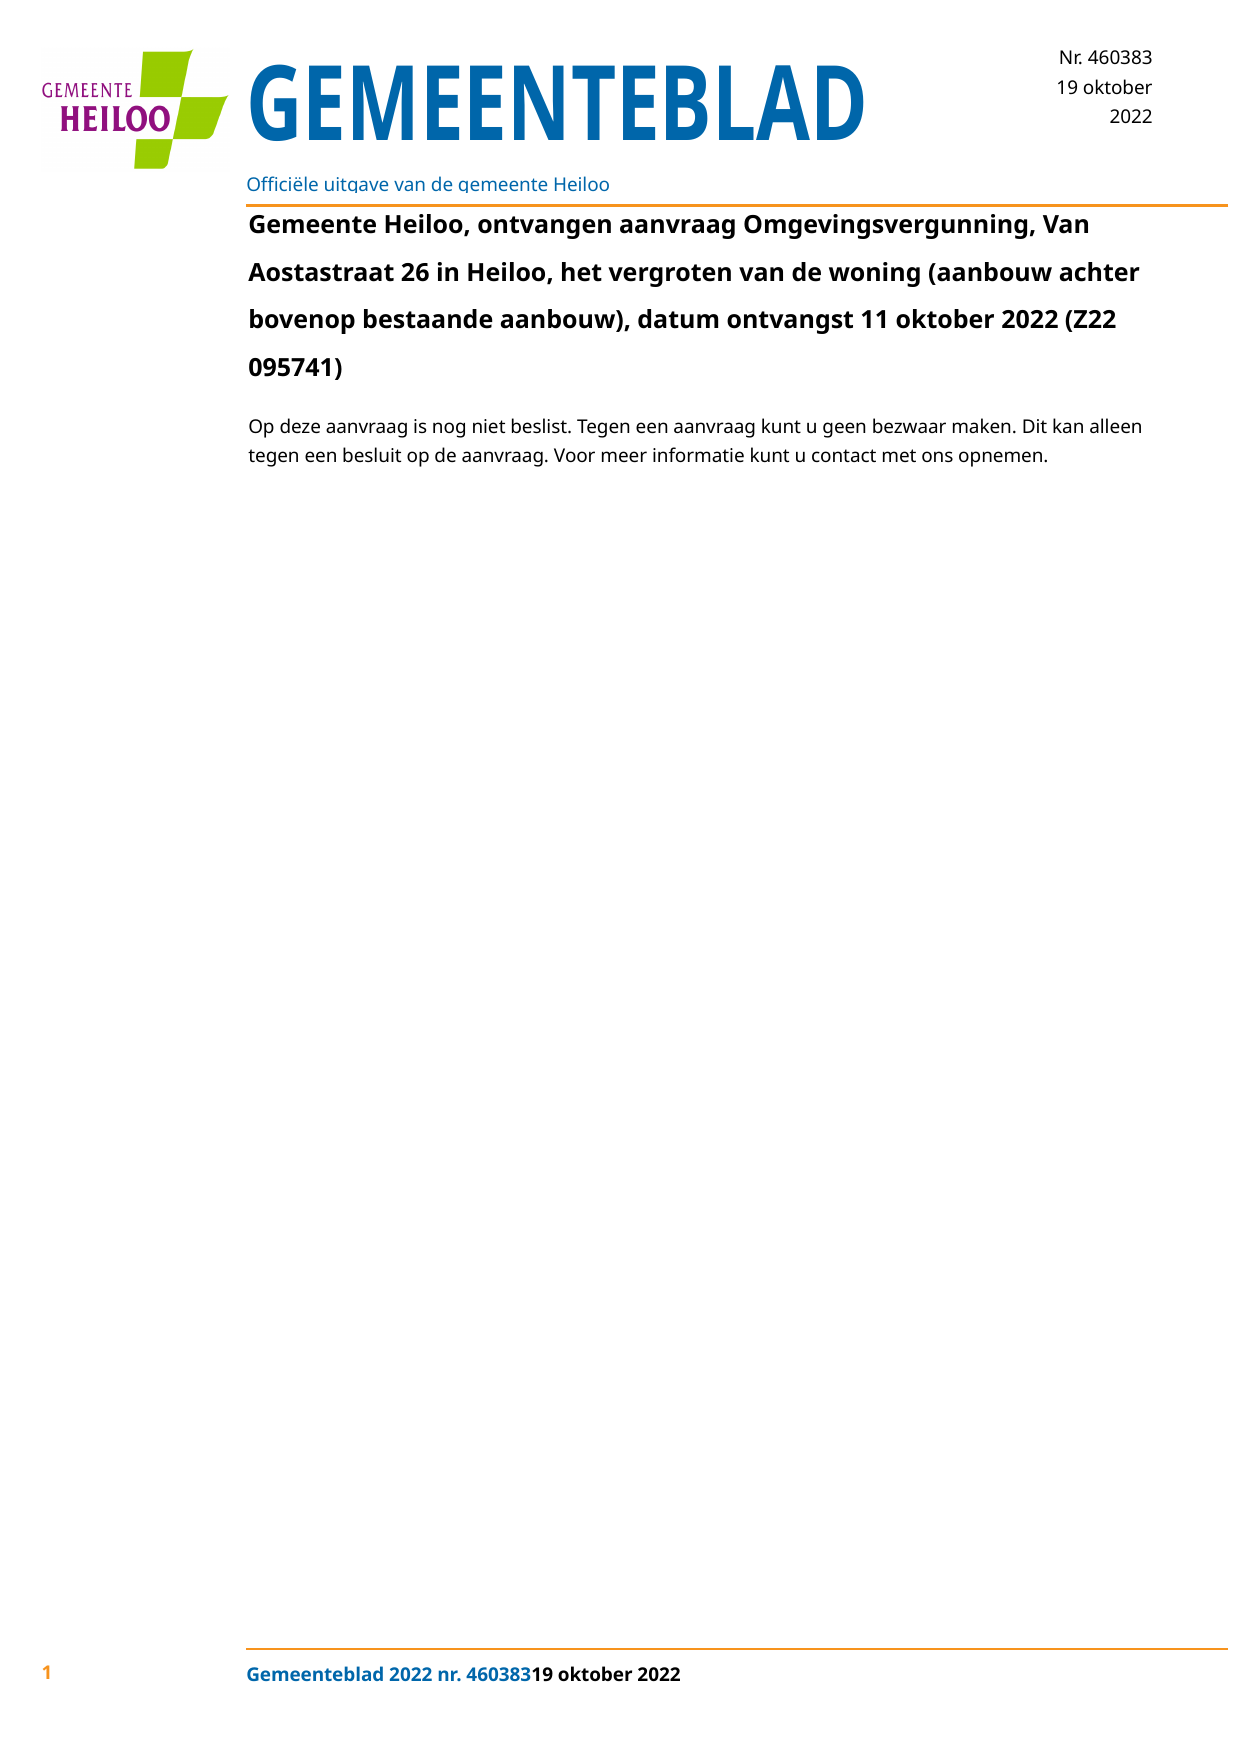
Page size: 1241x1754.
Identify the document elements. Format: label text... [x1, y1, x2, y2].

text Op deze aanvraag is nog niet beslist. Tegen een aanvraag kunt u geen bezwaar maken. Dit kan alleen tegen een besluit op de aanvraag. Voor meer informatie kunt u contact met ons opnemen. [248, 413, 1152, 468]
text Gemeente Heiloo, ontvangen aanvraag Omgevingsvergunning, Van Aostastraat 26 in Heiloo, het vergroten van de woning (aanbouw achter bovenop bestaande aanbouw), datum ontvangst 11 oktober 2022 (Z22 095741) [248, 207, 1152, 384]
picture [41, 47, 231, 172]
